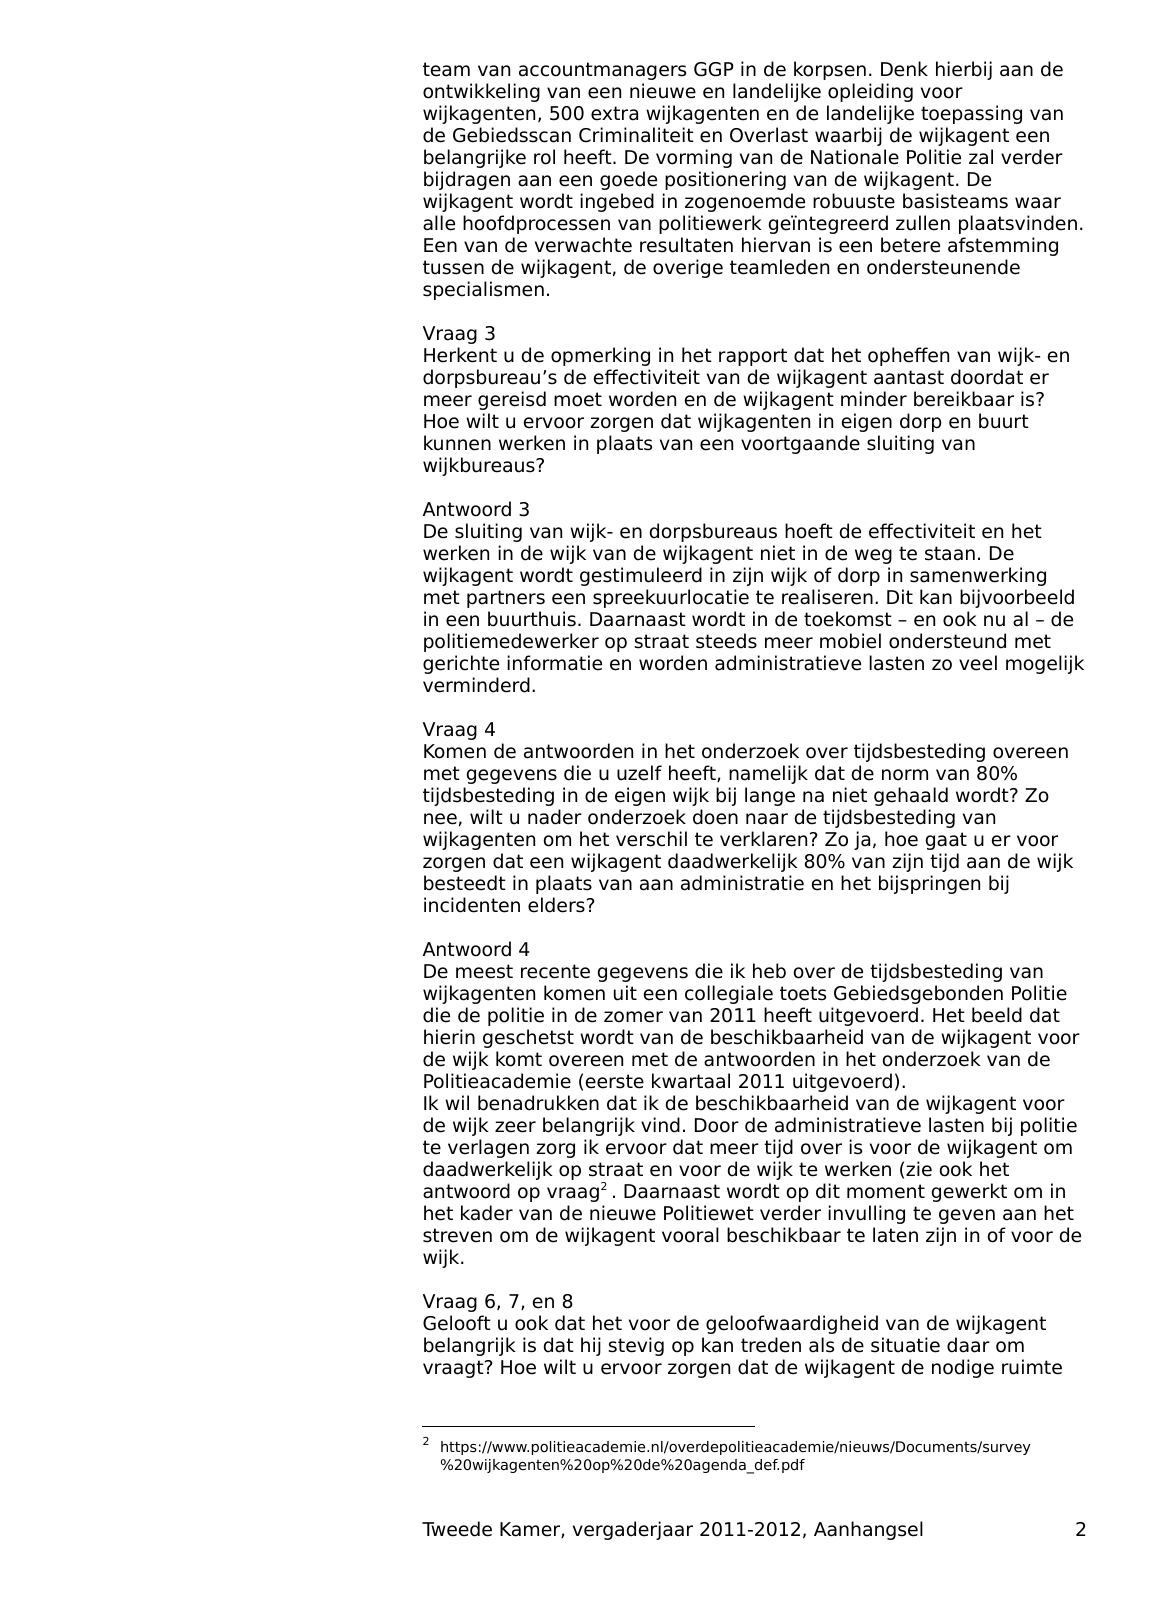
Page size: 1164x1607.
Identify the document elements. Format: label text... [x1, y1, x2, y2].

text Ik wil benadrukken dat ik de beschikbaarheid van de wijkagent voor de wijk zeer belangrijk vind. Door de administratieve lasten bij politie te verlagen zorg ik ervoor dat meer tijd over is voor de wijkagent om daadwerkelijk op straat en voor de wijk te werken (zie ook het antwoord op vraag. Daarnaast wordt op dit moment gewerkt om in het kader van de nieuwe Politiewet verder invulling te geven aan het streven om de wijkagent vooral beschikbaar te laten zijn in of voor de wijk. [422, 1093, 1087, 1269]
text De meest recente gegevens die ik heb over de tijdsbesteding van wijkagenten komen uit een collegiale toets Gebiedsgebonden Politie die de politie in de zomer van 2011 heeft uitgevoerd. Het beeld dat hierin geschetst wordt van de beschikbaarheid van de wijkagent voor de wijk komt overeen met de antwoorden in het onderzoek van de Politieacademie (eerste kwartaal 2011 uitgevoerd). [422, 961, 1087, 1093]
text https://www.politieacademie.nl/overdepolitieacademie/nieuws/Documents/survey%20wijkagenten%20op%20de%20agenda_def.pdf [422, 1435, 1087, 1474]
text Antwoord 4 [422, 939, 1087, 961]
text Vraag 6, 7, en 8 [422, 1291, 1087, 1313]
text Herkent u de opmerking in het rapport dat het opheffen van wijk- en dorpsbureau’s de effectiviteit van de wijkagent aantast doordat er meer gereisd moet worden en de wijkagent minder bereikbaar is? Hoe wilt u ervoor zorgen dat wijkagenten in eigen dorp en buurt kunnen werken in plaats van een voortgaande sluiting van wijkbureaus? [422, 345, 1087, 477]
text team van accountmanagers GGP in de korpsen. Denk hierbij aan de ontwikkeling van een nieuwe en landelijke opleiding voor wijkagenten, 500 extra wijkagenten en de landelijke toepassing van de Gebiedsscan Criminaliteit en Overlast waarbij de wijkagent een belangrijke rol heeft. De vorming van de Nationale Politie zal verder bijdragen aan een goede positionering van de wijkagent. De wijkagent wordt ingebed in zogenoemde robuuste basisteams waar alle hoofdprocessen van politiewerk geïntegreerd zullen plaatsvinden. Een van de verwachte resultaten hiervan is een betere afstemming tussen de wijkagent, de overige teamleden en ondersteunende specialismen. [422, 59, 1087, 301]
text De sluiting van wijk- en dorpsbureaus hoeft de effectiviteit en het werken in de wijk van de wijkagent niet in de weg te staan. De wijkagent wordt gestimuleerd in zijn wijk of dorp in samenwerking met partners een spreekuurlocatie te realiseren. Dit kan bijvoorbeeld in een buurthuis. Daarnaast wordt in de toekomst – en ook nu al – de politiemedewerker op straat steeds meer mobiel ondersteund met gerichte informatie en worden administratieve lasten zo veel mogelijk verminderd. [422, 521, 1087, 697]
text Gelooft u ook dat het voor de geloofwaardigheid van de wijkagent belangrijk is dat hij stevig op kan treden als de situatie daar om vraagt? Hoe wilt u ervoor zorgen dat de wijkagent de nodige ruimte [422, 1313, 1087, 1379]
text Vraag 3 [422, 323, 1087, 345]
text Komen de antwoorden in het onderzoek over tijdsbesteding overeen met gegevens die u uzelf heeft, namelijk dat de norm van 80% tijdsbesteding in de eigen wijk bij lange na niet gehaald wordt? Zo nee, wilt u nader onderzoek doen naar de tijdsbesteding van wijkagenten om het verschil te verklaren? Zo ja, hoe gaat u er voor zorgen dat een wijkagent daadwerkelijk 80% van zijn tijd aan de wijk besteedt in plaats van aan administratie en het bijspringen bij incidenten elders? [422, 741, 1087, 917]
text Antwoord 3 [422, 499, 1087, 521]
text Vraag 4 [422, 719, 1087, 741]
